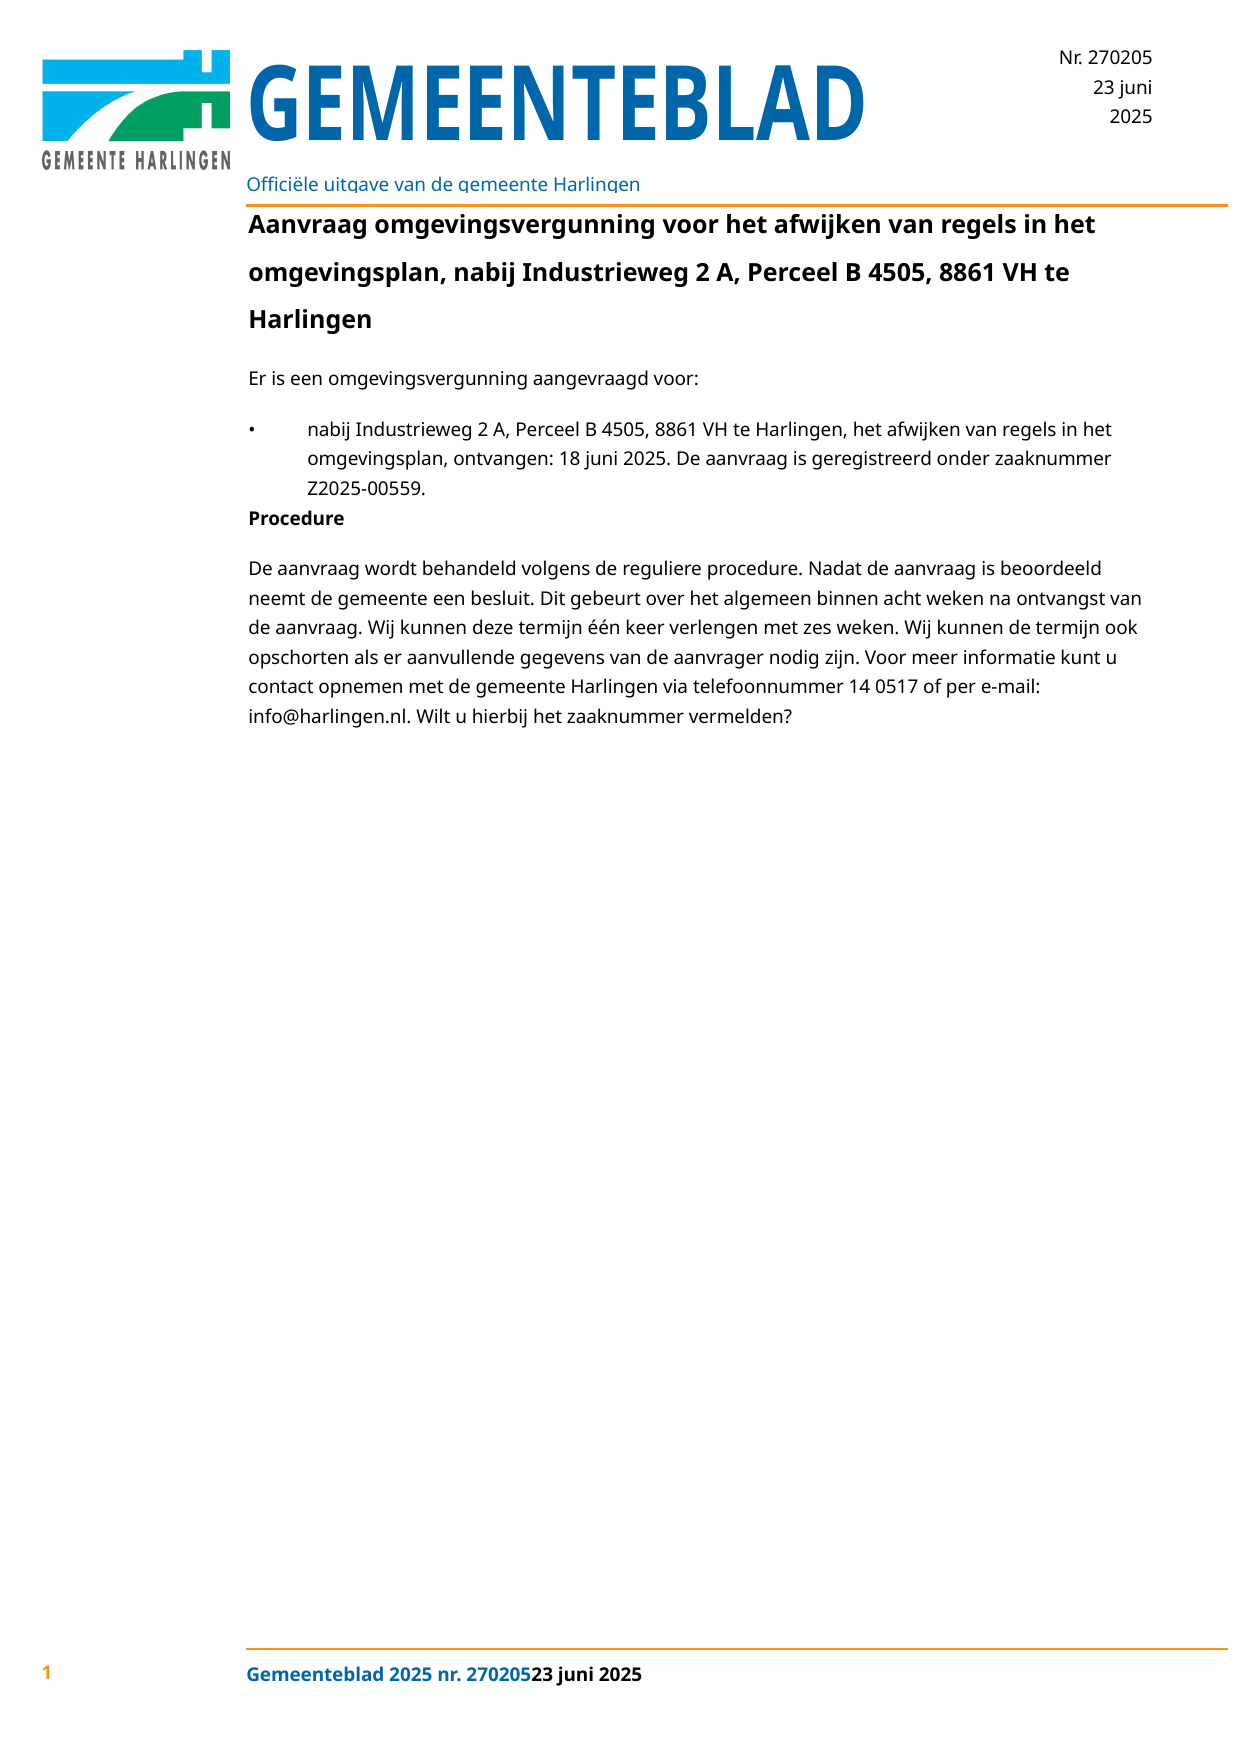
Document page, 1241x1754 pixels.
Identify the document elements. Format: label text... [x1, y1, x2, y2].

list nabij Industrieweg 2 A, Perceel B 4505, 8861 VH te Harlingen, het afwijken van regels in het omgevingsplan, ontvangen: 18 juni 2025. De aanvraag is geregistreerd onder zaaknummer Z2025-00559. [248, 416, 1152, 501]
text De aanvraag wordt behandeld volgens de reguliere procedure. Nadat de aanvraag is beoordeeld neemt de gemeente een besluit. Dit gebeurt over het algemeen binnen acht weken na ontvangst van de aanvraag. Wij kunnen deze termijn één keer verlengen met zes weken. Wij kunnen de termijn ook opschorten als er aanvullende gegevens van de aanvrager nodig zijn. Voor meer informatie kunt u contact opnemen met de gemeente Harlingen via telefoonnummer 14 0517 of per e-mail: info@harlingen.nl. Wilt u hierbij het zaaknummer vermelden? [248, 555, 1152, 729]
text Aanvraag omgevingsvergunning voor het afwijken van regels in het omgevingsplan, nabij Industrieweg 2 A, Perceel B 4505, 8861 VH te Harlingen [248, 207, 1152, 336]
text Procedure [248, 505, 1152, 530]
picture [41, 47, 231, 172]
text Er is een omgevingsvergunning aangevraagd voor: [248, 366, 1152, 391]
